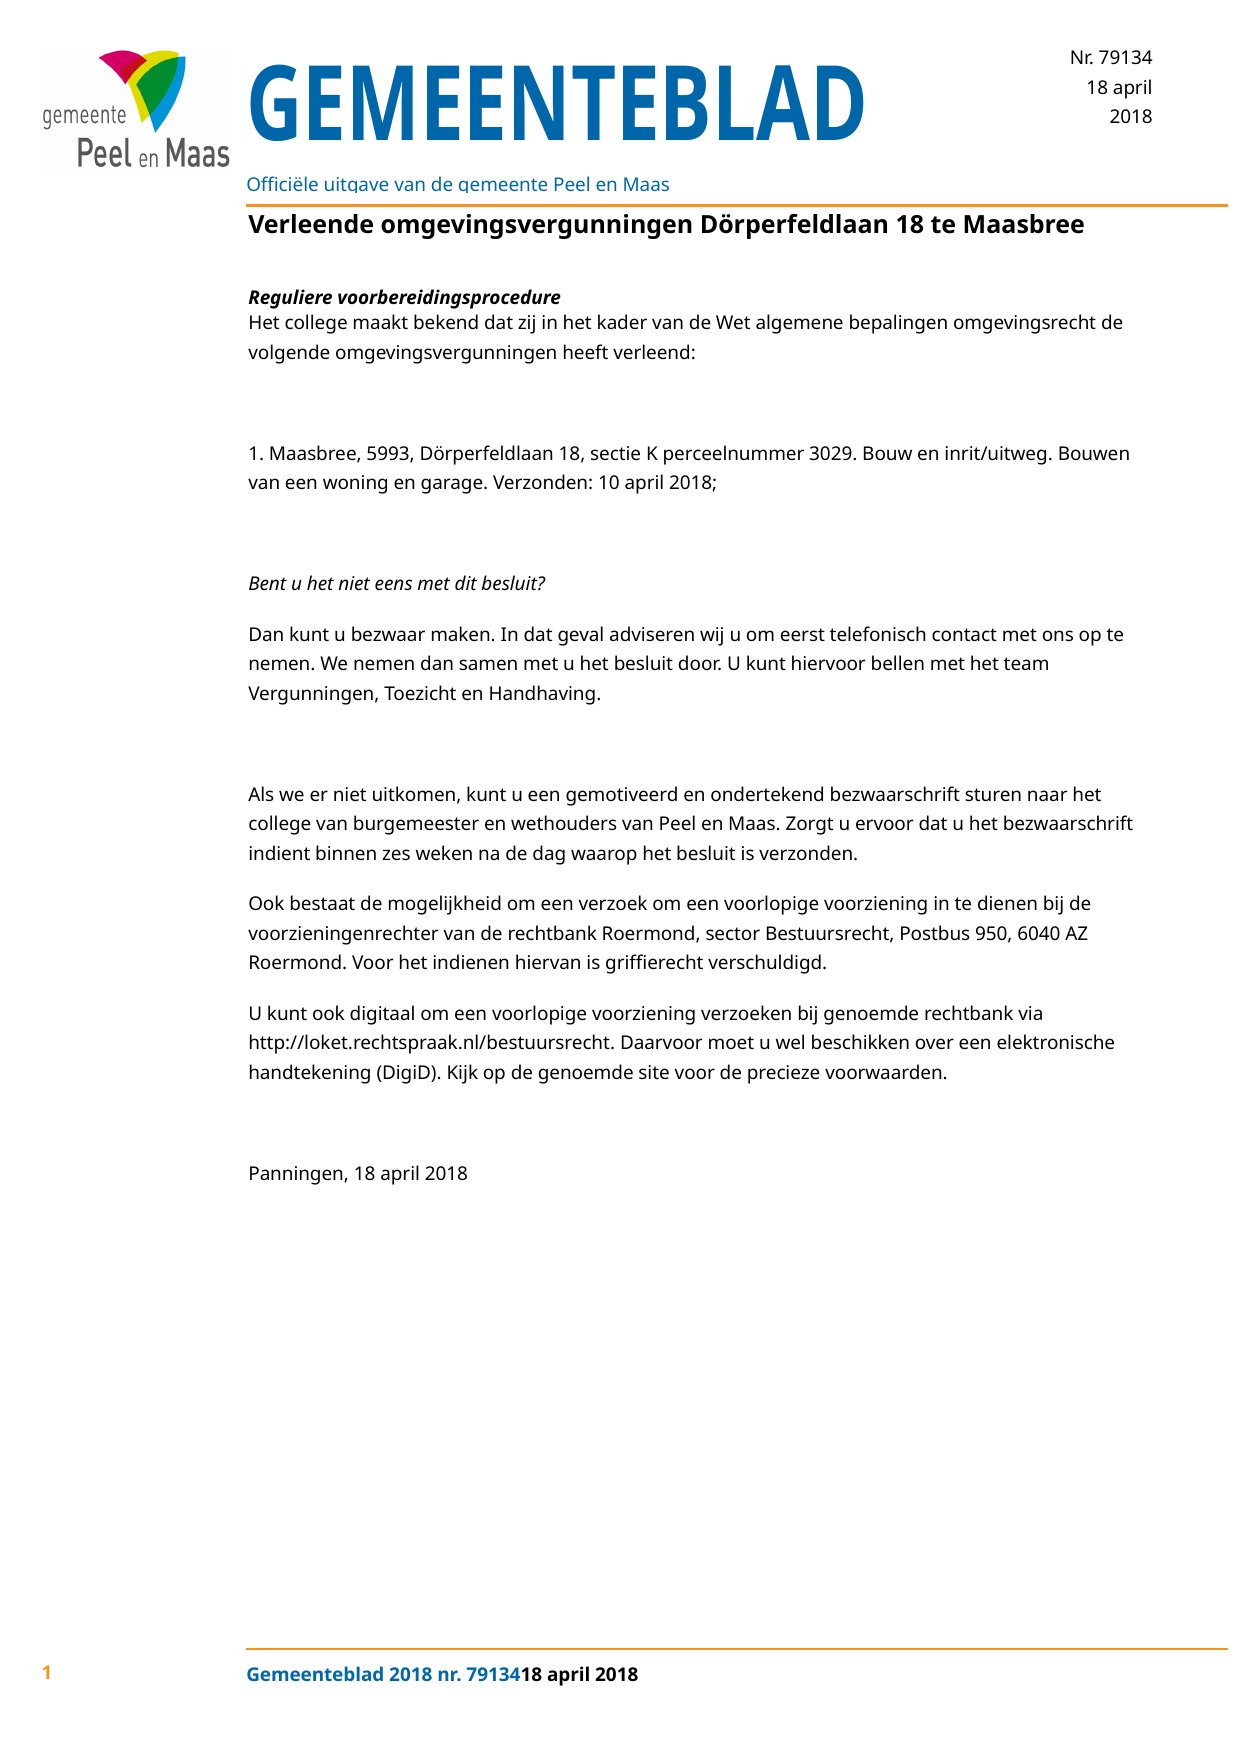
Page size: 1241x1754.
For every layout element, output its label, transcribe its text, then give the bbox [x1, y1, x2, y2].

text Dan kunt u bezwaar maken. In dat geval adviseren wij u om eerst telefonisch contact met ons op te nemen. We nemen dan samen met u het besluit door. U kunt hiervoor bellen met het team Vergunningen, Toezicht en Handhaving. [248, 621, 1152, 706]
text 1. Maasbree, 5993, Dörperfeldlaan 18, sectie K perceelnummer 3029. Bouw en inrit/uitweg. Bouwen van een woning en garage. Verzonden: 10 april 2018; [248, 440, 1152, 495]
text Panningen, 18 april 2018 [248, 1160, 1152, 1186]
text Als we er niet uitkomen, kunt u een gemotiveerd en ondertekend bezwaarschrift sturen naar het college van burgemeester en wethouders van Peel en Maas. Zorgt u ervoor dat u het bezwaarschrift indient binnen zes weken na de dag waarop het besluit is verzonden. [248, 781, 1152, 866]
text U kunt ook digitaal om een voorlopige voorziening verzoeken bij genoemde rechtbank via http://loket.rechtspraak.nl/bestuursrecht. Daarvoor moet u wel beschikken over een elektronische handtekening (DigiD). Kijk op de genoemde site voor de precieze voorwaarden. [248, 1000, 1152, 1085]
text Verleende omgevingsvergunningen Dörperfeldlaan 18 te Maasbree [248, 207, 1152, 241]
text Het college maakt bekend dat zij in het kader van de Wet algemene bepalingen omgevingsrecht de volgende omgevingsvergunningen heeft verleend: [248, 309, 1152, 365]
text Reguliere voorbereidingsprocedure [248, 284, 1152, 309]
text Ook bestaat de mogelijkheid om een verzoek om een voorlopige voorziening in te dienen bij de voorzieningenrechter van de rechtbank Roermond, sector Bestuursrecht, Postbus 950, 6040 AZ Roermond. Voor het indienen hiervan is griffierecht verschuldigd. [248, 890, 1152, 975]
text Bent u het niet eens met dit besluit? [248, 570, 1152, 596]
picture [41, 47, 231, 172]
